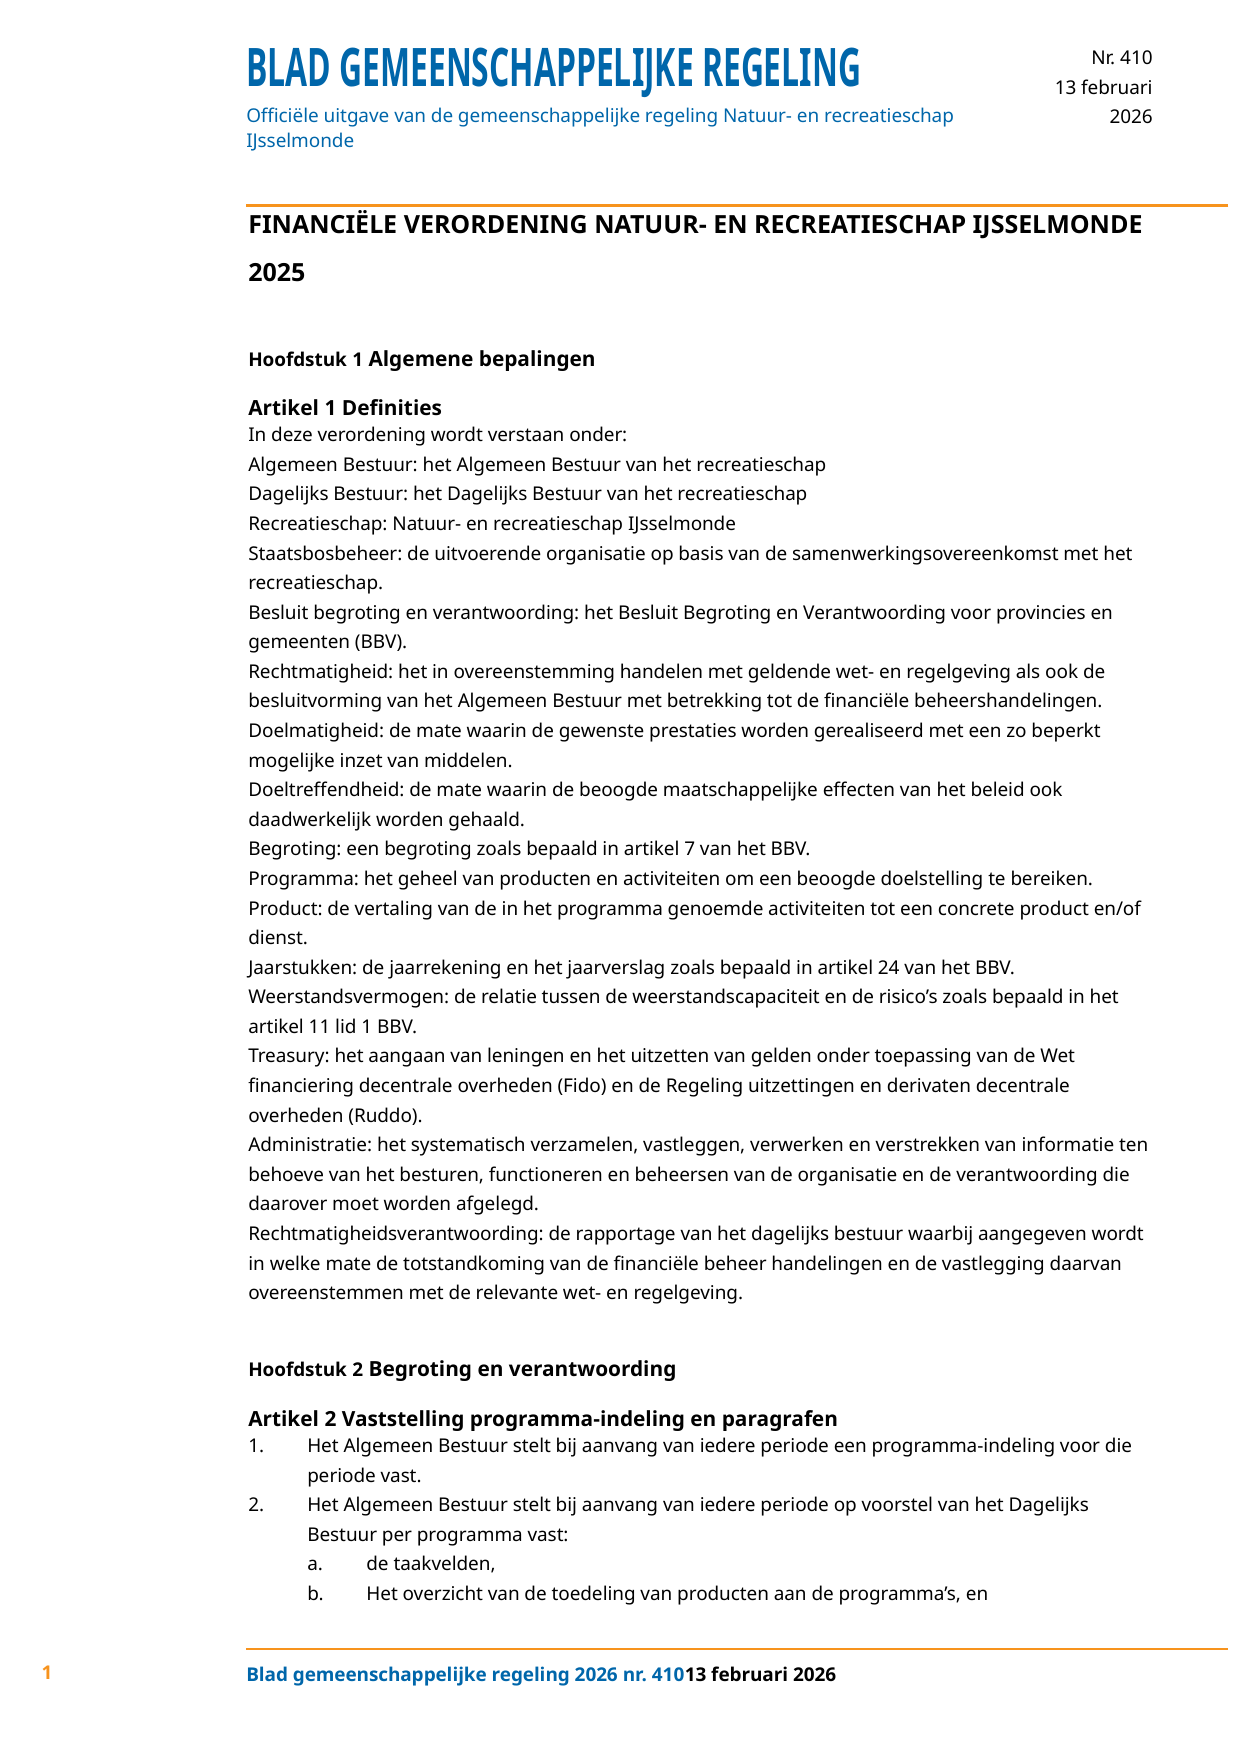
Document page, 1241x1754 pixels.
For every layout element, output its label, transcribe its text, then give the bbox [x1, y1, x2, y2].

text Hoofdstuk 2 Begroting en verantwoording [248, 1354, 1152, 1383]
text Treasury: het aangaan van leningen en het uitzetten van gelden onder toepassing van de Wet financiering decentrale overheden (Fido) en de Regeling uitzettingen en derivaten decentrale overheden (Ruddo). [248, 1043, 1152, 1127]
list de taakvelden, [307, 1551, 1152, 1576]
text Rechtmatigheidsverantwoording: de rapportage van het dagelijks bestuur waarbij aangegeven wordt in welke mate de totstandkoming van de financiële beheer handelingen en de vastlegging daarvan overeenstemmen met de relevante wet- en regelgeving. [248, 1220, 1152, 1305]
text Artikel 2 Vaststelling programma-indeling en paragrafen [248, 1404, 1152, 1432]
text Staatsbosbeheer: de uitvoerende organisatie op basis van de samenwerkingsovereenkomst met het recreatieschap. [248, 540, 1152, 595]
text Jaarstukken: de jaarrekening en het jaarverslag zoals bepaald in artikel 24 van het BBV. [248, 954, 1152, 979]
text Doelmatigheid: de mate waarin de gewenste prestaties worden gerealiseerd met een zo beperkt mogelijke inzet van middelen. [248, 717, 1152, 772]
list Het overzicht van de toedeling van producten aan de programma’s, en [307, 1580, 1152, 1606]
text Doeltreffendheid: de mate waarin de beoogde maatschappelijke effecten van het beleid ook daadwerkelijk worden gehaald. [248, 776, 1152, 832]
text Begroting: een begroting zoals bepaald in artikel 7 van het BBV. [248, 836, 1152, 861]
list Het Algemeen Bestuur stelt bij aanvang van iedere periode een programma-indeling voor die periode vast. [248, 1432, 1152, 1487]
text Administratie: het systematisch verzamelen, vastleggen, verwerken en verstrekken van informatie ten behoeve van het besturen, functioneren en beheersen van de organisatie en de verantwoording die daarover moet worden afgelegd. [248, 1131, 1152, 1216]
text Rechtmatigheid: het in overeenstemming handelen met geldende wet- en regelgeving als ook de besluitvorming van het Algemeen Bestuur met betrekking tot de financiële beheershandelingen. [248, 658, 1152, 713]
text Programma: het geheel van producten en activiteiten om een beoogde doelstelling te bereiken. [248, 865, 1152, 891]
text In deze verordening wordt verstaan onder: [248, 421, 1152, 447]
text Recreatieschap: Natuur- en recreatieschap IJsselmonde [248, 510, 1152, 536]
text Algemeen Bestuur: het Algemeen Bestuur van het recreatieschap [248, 451, 1152, 477]
text Besluit begroting en verantwoording: het Besluit Begroting en Verantwoording voor provincies en gemeenten (BBV). [248, 599, 1152, 654]
text Product: de vertaling van de in het programma genoemde activiteiten tot een concrete product en/of dienst. [248, 895, 1152, 950]
list Het Algemeen Bestuur stelt bij aanvang van iedere periode op voorstel van het Dagelijks Bestuur per programma vast: [248, 1491, 1152, 1547]
text Weerstandsvermogen: de relatie tussen de weerstandscapaciteit en de risico’s zoals bepaald in het artikel 11 lid 1 BBV. [248, 983, 1152, 1039]
text Dagelijks Bestuur: het Dagelijks Bestuur van het recreatieschap [248, 481, 1152, 506]
picture [41, 47, 231, 172]
text Hoofdstuk 1 Algemene bepalingen [248, 344, 1152, 372]
text FINANCIËLE VERORDENING NATUUR- EN RECREATIESCHAP IJSSELMONDE 2025 [248, 207, 1152, 288]
text Artikel 1 Definities [248, 393, 1152, 421]
